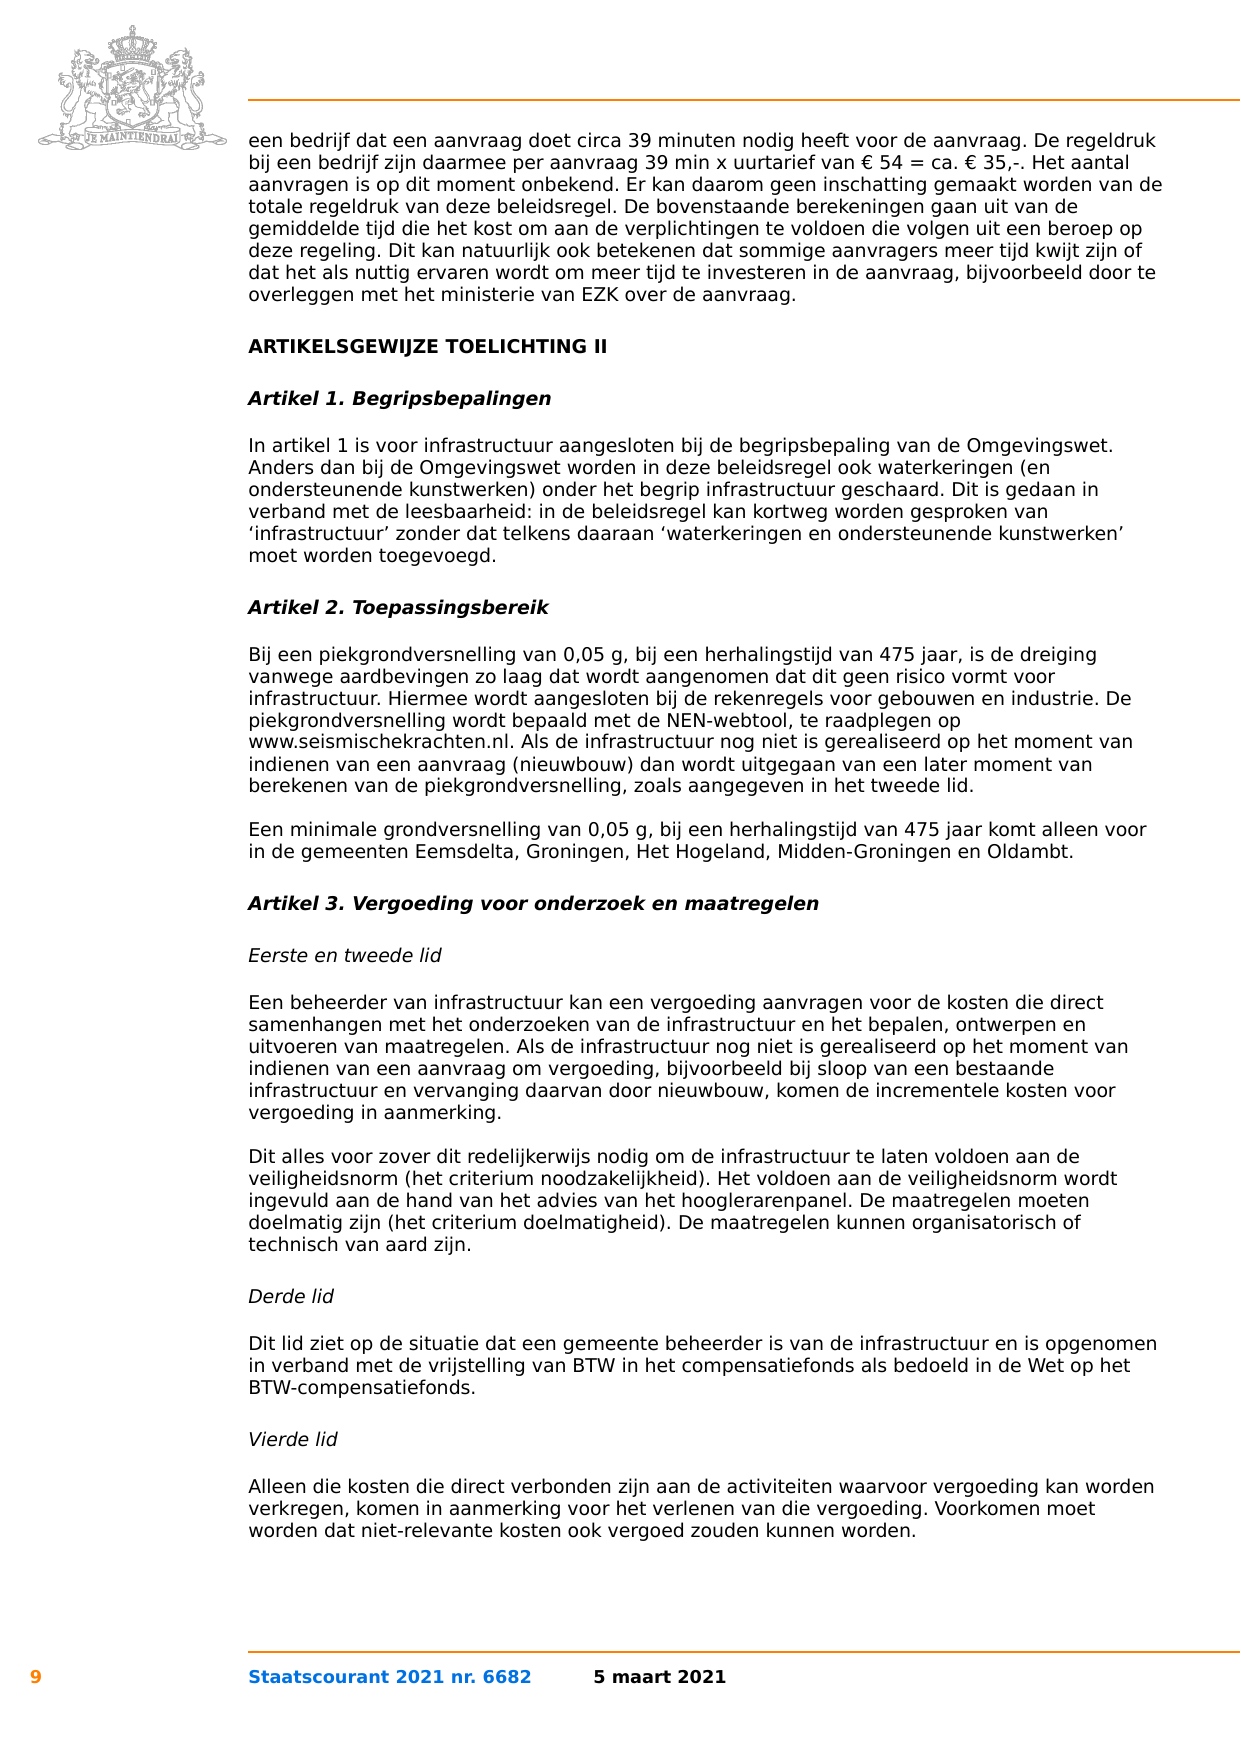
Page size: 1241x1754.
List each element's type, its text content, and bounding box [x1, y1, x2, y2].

text Bij een piekgrondversnelling van 0,05 g, bij een herhalingstijd van 475 jaar, is de dreiging vanwege aardbevingen zo laag dat wordt aangenomen dat dit geen risico vormt voor infrastructuur. Hiermee wordt aangesloten bij de rekenregels voor gebouwen en industrie. De piekgrondversnelling wordt bepaald met de NEN-webtool, te raadplegen op www.seismischekrachten.nl. Als de infrastructuur nog niet is gerealiseerd op het moment van indienen van een aanvraag (nieuwbouw) dan wordt uitgegaan van een later moment van berekenen van de piekgrondversnelling, zoals aangegeven in het tweede lid. [248, 643, 1163, 797]
subtitle Artikel 2. Toepassingsbereik [248, 597, 1163, 618]
text Dit alles voor zover dit redelijkerwijs nodig om de infrastructuur te laten voldoen aan de veiligheidsnorm (het criterium noodzakelijkheid). Het voldoen aan de veiligheidsnorm wordt ingevuld aan de hand van het advies van het hooglerarenpanel. De maatregelen moeten doelmatig zijn (het criterium doelmatigheid). De maatregelen kunnen organisatorisch of technisch van aard zijn. [248, 1146, 1163, 1256]
subtitle Eerste en tweede lid [248, 945, 1163, 967]
subtitle Artikel 3. Vergoeding voor onderzoek en maatregelen [248, 893, 1163, 915]
subtitle Derde lid [248, 1286, 1163, 1308]
text Dit lid ziet op de situatie dat een gemeente beheerder is van de infrastructuur en is opgenomen in verband met de vrijstelling van BTW in het compensatiefonds als bedoeld in de Wet op het BTW-compensatiefonds. [248, 1333, 1163, 1399]
subtitle Artikel 1. Begripsbepalingen [248, 388, 1163, 410]
subtitle Vierde lid [248, 1429, 1163, 1451]
text Een minimale grondversnelling van 0,05 g, bij een herhalingstijd van 475 jaar komt alleen voor in de gemeenten Eemsdelta, Groningen, Het Hogeland, Midden-Groningen en Oldambt. [248, 819, 1163, 863]
text een bedrijf dat een aanvraag doet circa 39 minuten nodig heeft voor de aanvraag. De regeldruk bij een bedrijf zijn daarmee per aanvraag 39 min x uurtarief van € 54 = ca. € 35,-. Het aantal aanvragen is op dit moment onbekend. Er kan daarom geen inschatting gemaakt worden van de totale regeldruk van deze beleidsregel. De bovenstaande berekeningen gaan uit van de gemiddelde tijd die het kost om aan de verplichtingen te voldoen die volgen uit een beroep op deze regeling. Dit kan natuurlijk ook betekenen dat sommige aanvragers meer tijd kwijt zijn of dat het als nuttig ervaren wordt om meer tijd te investeren in de aanvraag, bijvoorbeeld door te overleggen met het ministerie van EZK over de aanvraag. [248, 130, 1163, 306]
subtitle ARTIKELSGEWIJZE TOELICHTING II [248, 336, 1163, 358]
text Alleen die kosten die direct verbonden zijn aan de activiteiten waarvoor vergoeding kan worden verkregen, komen in aanmerking voor het verlenen van die vergoeding. Voorkomen moet worden dat niet-relevante kosten ook vergoed zouden kunnen worden. [248, 1476, 1163, 1542]
picture [38, 25, 227, 150]
text Een beheerder van infrastructuur kan een vergoeding aanvragen voor de kosten die direct samenhangen met het onderzoeken van de infrastructuur en het bepalen, ontwerpen en uitvoeren van maatregelen. Als de infrastructuur nog niet is gerealiseerd op het moment van indienen van een aanvraag om vergoeding, bijvoorbeeld bij sloop van een bestaande infrastructuur en vervanging daarvan door nieuwbouw, komen de incrementele kosten voor vergoeding in aanmerking. [248, 992, 1163, 1124]
text In artikel 1 is voor infrastructuur aangesloten bij de begripsbepaling van de Omgevingswet. Anders dan bij de Omgevingswet worden in deze beleidsregel ook waterkeringen (en ondersteunende kunstwerken) onder het begrip infrastructuur geschaard. Dit is gedaan in verband met de leesbaarheid: in de beleidsregel kan kortweg worden gesproken van ‘infrastructuur’ zonder dat telkens daaraan ‘waterkeringen en ondersteunende kunstwerken’ moet worden toegevoegd. [248, 435, 1163, 567]
